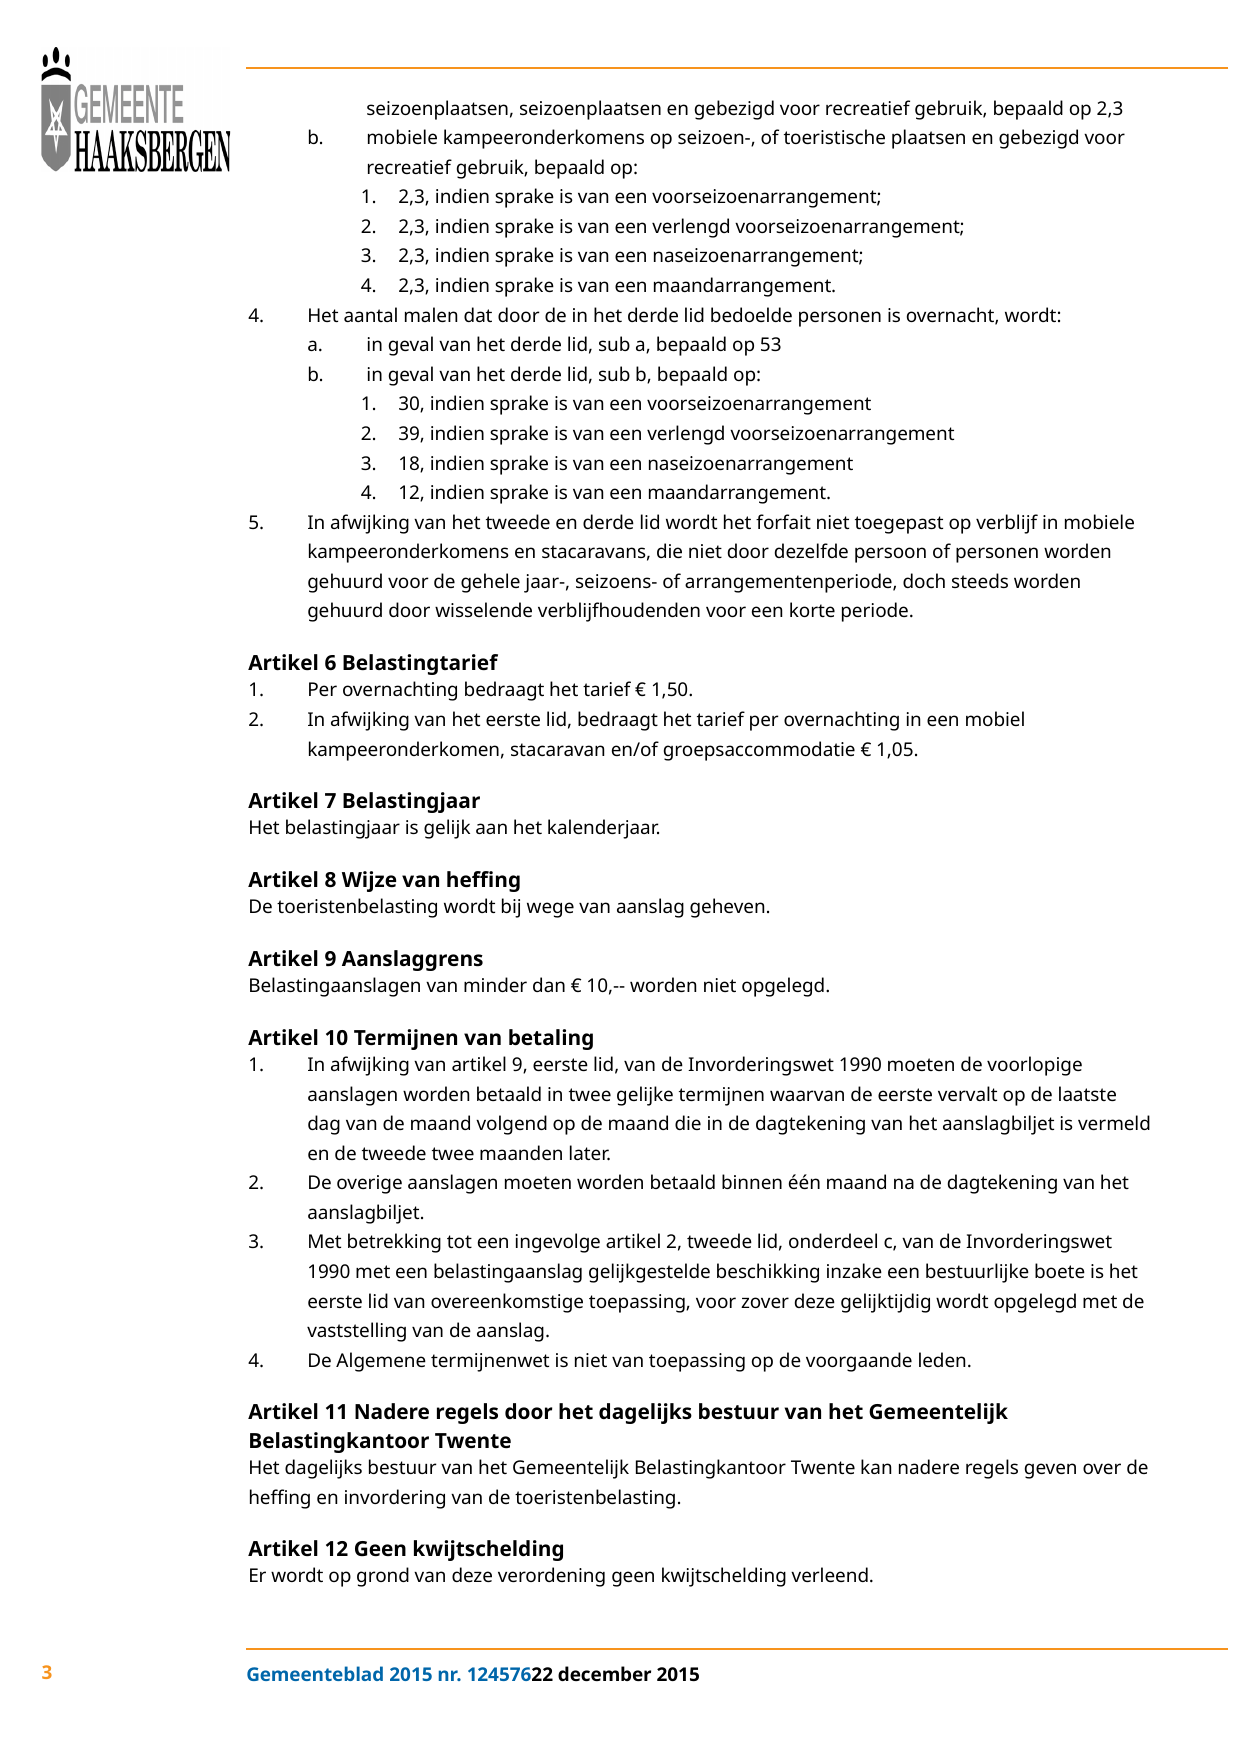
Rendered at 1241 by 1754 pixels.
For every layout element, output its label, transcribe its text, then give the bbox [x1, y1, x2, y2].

text Het belastingjaar is gelijk aan het kalenderjaar. [248, 814, 1152, 840]
text Er wordt op grond van deze verordening geen kwijtschelding verleend. [248, 1563, 1152, 1588]
list De Algemene termijnenwet is niet van toepassing op de voorgaande leden. [248, 1347, 1152, 1373]
text Het dagelijks bestuur van het Gemeentelijk Belastingkantoor Twente kan nadere regels geven over de heffing en invordering van de toeristenbelasting. [248, 1454, 1152, 1509]
text Artikel 7 Belastingjaar [248, 786, 1152, 814]
list De overige aanslagen moeten worden betaald binnen één maand na de dagtekening van het aanslagbiljet. [248, 1169, 1152, 1225]
list In afwijking van het eerste lid, bedraagt het tarief per overnachting in een mobiel kampeeronderkomen, stacaravan en/of groepsaccommodatie € 1,05. [248, 706, 1152, 761]
text De toeristenbelasting wordt bij wege van aanslag geheven. [248, 893, 1152, 919]
list Het aantal malen dat door de in het derde lid bedoelde personen is overnacht, wordt: [248, 302, 1152, 328]
list 2,3, indien sprake is van een voorseizoenarrangement; [361, 183, 1152, 209]
list 2,3, indien sprake is van een verlengd voorseizoenarrangement; [361, 213, 1152, 239]
text Artikel 12 Geen kwijtschelding [248, 1534, 1152, 1563]
text Artikel 9 Aanslaggrens [248, 944, 1152, 972]
text Artikel 11 Nadere regels door het dagelijks bestuur van het Gemeentelijk Belastingkantoor Twente [248, 1397, 1152, 1454]
text Belastingaanslagen van minder dan € 10,-- worden niet opgelegd. [248, 972, 1152, 998]
list in geval van het derde lid, sub b, bepaald op: [307, 361, 1152, 387]
list 2,3, indien sprake is van een maandarrangement. [361, 272, 1152, 298]
list In afwijking van artikel 9, eerste lid, van de Invorderingswet 1990 moeten de voorlopige aanslagen worden betaald in twee gelijke termijnen waarvan de eerste vervalt op de laatste dag van de maand volgend op de maand die in de dagtekening van het aanslagbiljet is vermeld en de tweede twee maanden later. [248, 1051, 1152, 1166]
list 18, indien sprake is van een naseizoenarrangement [361, 450, 1152, 476]
text Artikel 10 Termijnen van betaling [248, 1023, 1152, 1051]
list 2,3, indien sprake is van een naseizoenarrangement; [361, 243, 1152, 268]
list 12, indien sprake is van een maandarrangement. [361, 479, 1152, 505]
list seizoenplaatsen, seizoenplaatsen en gebezigd voor recreatief gebruik, bepaald op 2,3 [307, 95, 1152, 121]
list In afwijking van het tweede en derde lid wordt het forfait niet toegepast op verblijf in mobiele kampeeronderkomens en stacaravans, die niet door dezelfde persoon of personen worden gehuurd voor de gehele jaar-, seizoens- of arrangementenperiode, doch steeds worden gehuurd door wisselende verblijfhoudenden voor een korte periode. [248, 509, 1152, 623]
list 39, indien sprake is van een verlengd voorseizoenarrangement [361, 420, 1152, 446]
list Per overnachting bedraagt het tarief € 1,50. [248, 677, 1152, 702]
text Artikel 6 Belastingtarief [248, 648, 1152, 677]
list Met betrekking tot een ingevolge artikel 2, tweede lid, onderdeel c, van de Invorderingswet 1990 met een belastingaanslag gelijkgestelde beschikking inzake een bestuurlijke boete is het eerste lid van overeenkomstige toepassing, voor zover deze gelijktijdig wordt opgelegd met de vaststelling van de aanslag. [248, 1229, 1152, 1343]
list 30, indien sprake is van een voorseizoenarrangement [361, 391, 1152, 416]
text Artikel 8 Wijze van heffing [248, 865, 1152, 893]
list mobiele kampeeronderkomens op seizoen-, of toeristische plaatsen en gebezigd voor recreatief gebruik, bepaald op: [307, 124, 1152, 180]
list in geval van het derde lid, sub a, bepaald op 53 [307, 331, 1152, 357]
picture [41, 47, 231, 172]
